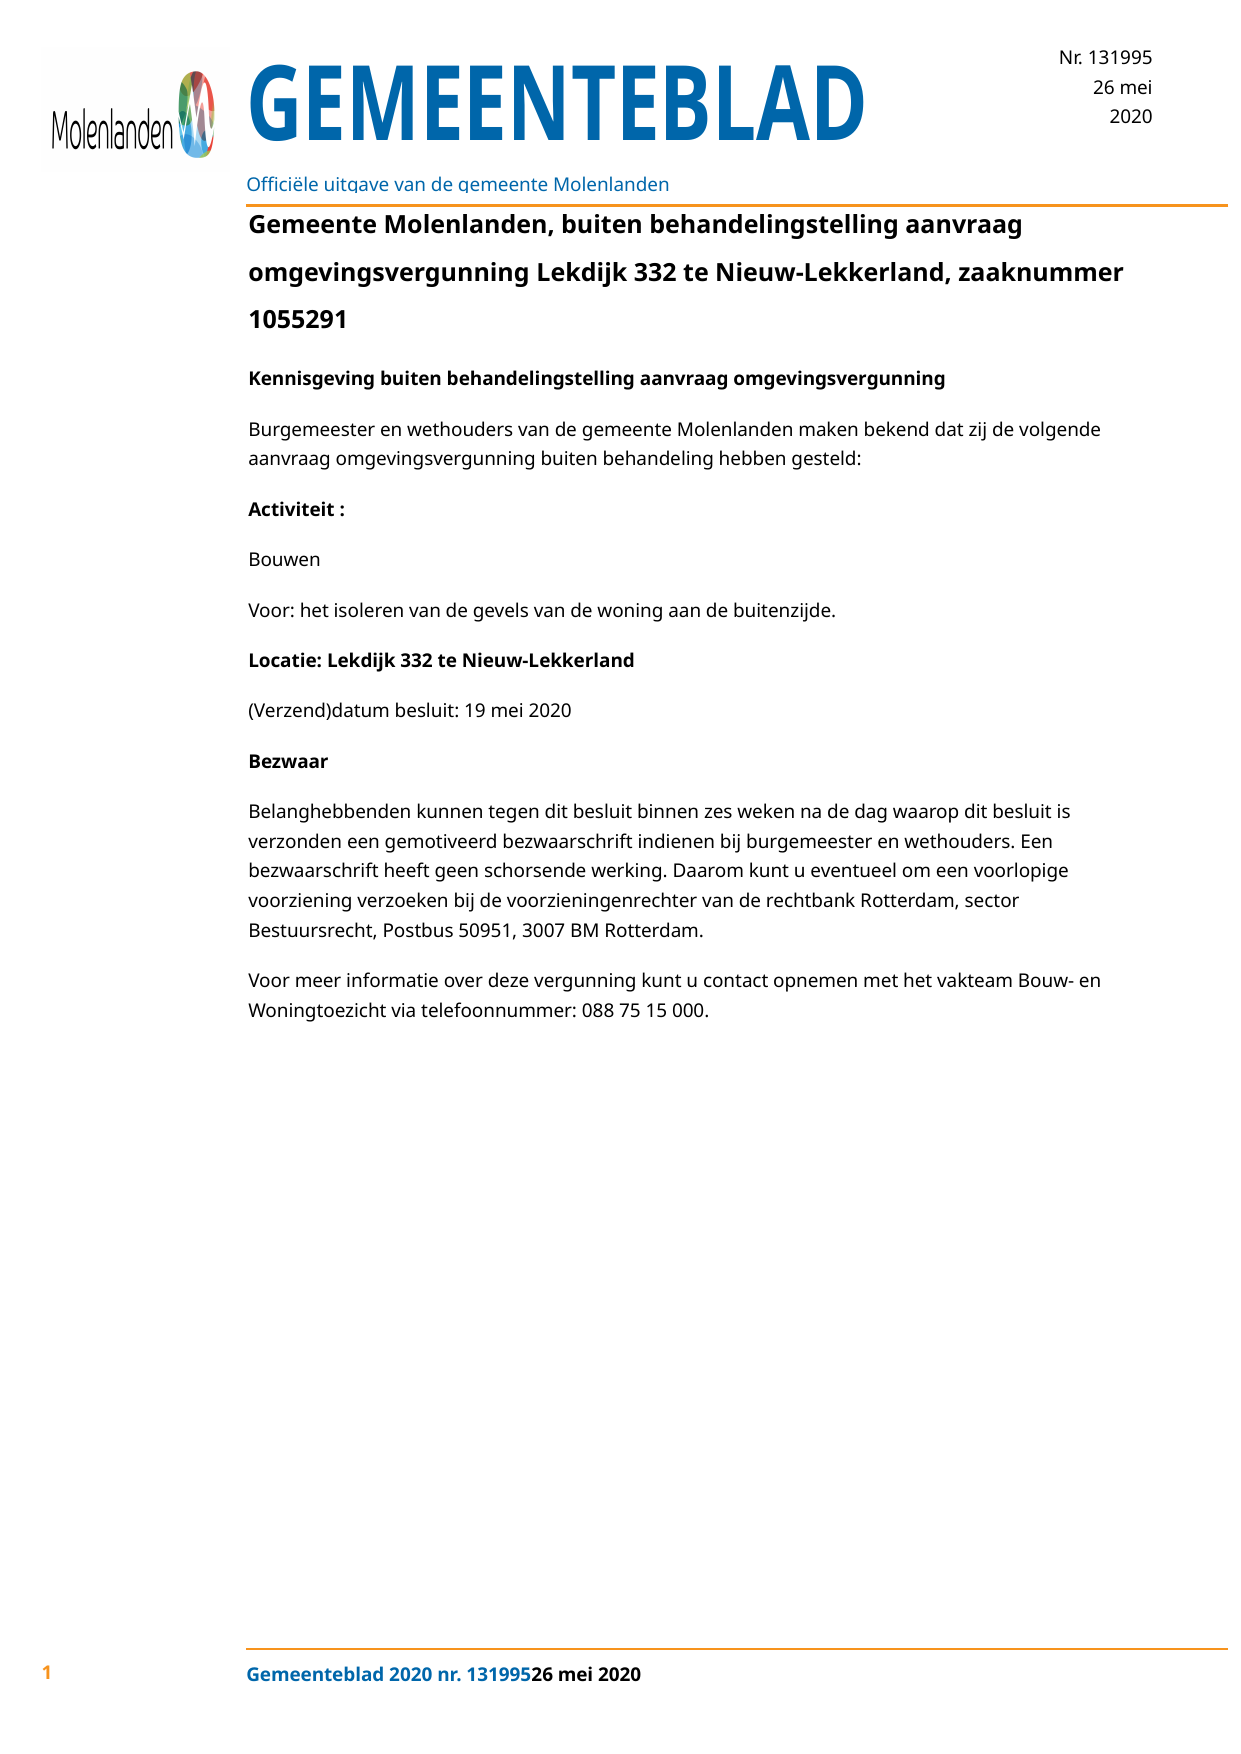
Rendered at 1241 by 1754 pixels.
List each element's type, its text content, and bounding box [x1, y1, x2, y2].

text Kennisgeving buiten behandelingstelling aanvraag omgevingsvergunning [248, 366, 1152, 391]
picture [41, 47, 231, 172]
text Burgemeester en wethouders van de gemeente Molenlanden maken bekend dat zij de volgende aanvraag omgevingsvergunning buiten behandeling hebben gesteld: [248, 416, 1152, 471]
text Bezwaar [248, 748, 1152, 774]
text Activiteit : [248, 496, 1152, 522]
text Voor meer informatie over deze vergunning kunt u contact opnemen met het vakteam Bouw- en Woningtoezicht via telefoonnummer: 088 75 15 000. [248, 967, 1152, 1022]
text Locatie: Lekdijk 332 te Nieuw-Lekkerland [248, 647, 1152, 673]
text Gemeente Molenlanden, buiten behandelingstelling aanvraag omgevingsvergunning Lekdijk 332 te Nieuw-Lekkerland, zaaknummer 1055291 [248, 207, 1152, 336]
text (Verzend)datum besluit: 19 mei 2020 [248, 698, 1152, 723]
text Bouwen [248, 546, 1152, 572]
text Voor: het isoleren van de gevels van de woning aan de buitenzijde. [248, 597, 1152, 622]
text Belanghebbenden kunnen tegen dit besluit binnen zes weken na de dag waarop dit besluit is verzonden een gemotiveerd bezwaarschrift indienen bij burgemeester en wethouders. Een bezwaarschrift heeft geen schorsende werking. Daarom kunt u eventueel om een voorlopige voorziening verzoeken bij de voorzieningenrechter van de rechtbank Rotterdam, sector Bestuursrecht, Postbus 50951, 3007 BM Rotterdam. [248, 798, 1152, 942]
